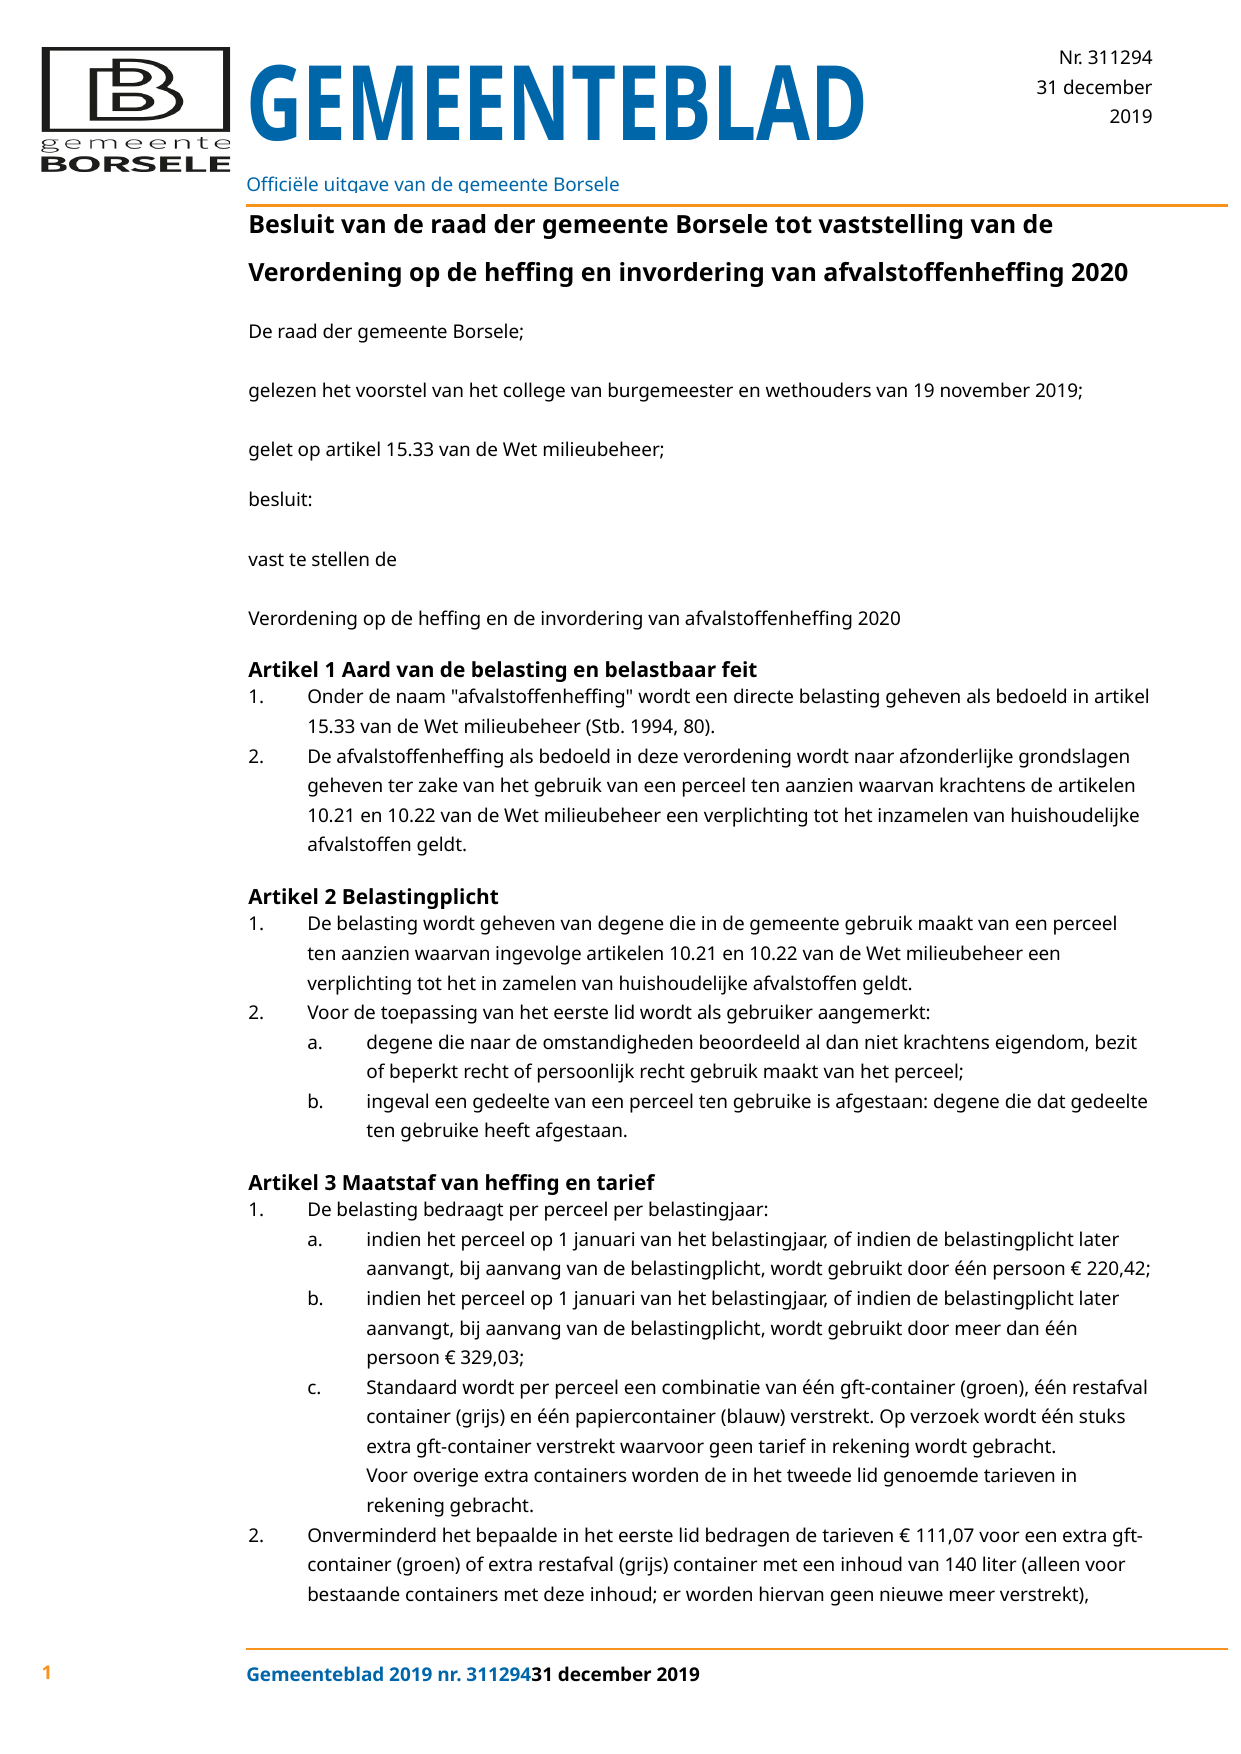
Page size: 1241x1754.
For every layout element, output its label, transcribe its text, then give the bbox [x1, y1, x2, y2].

list Voor overige extra containers worden de in het tweede lid genoemde tarieven in rekening gebracht. [307, 1463, 1152, 1518]
text gelet op artikel 15.33 van de Wet milieubeheer; [248, 436, 1152, 462]
list Onder de naam "afvalstoffenheffing" wordt een directe belasting geheven als bedoeld in artikel 15.33 van de Wet milieubeheer (Stb. 1994, 80). [248, 684, 1152, 739]
list indien het perceel op 1 januari van het belastingjaar, of indien de belastingplicht later aanvangt, bij aanvang van de belastingplicht, wordt gebruikt door één persoon € 220,42; [307, 1226, 1152, 1281]
text Artikel 2 Belastingplicht [248, 882, 1152, 911]
list Voor de toepassing van het eerste lid wordt als gebruiker aangemerkt: [248, 999, 1152, 1025]
text Verordening op de heffing en de invordering van afvalstoffenheffing 2020 [248, 605, 1152, 631]
text De raad der gemeente Borsele; [248, 318, 1152, 344]
list Standaard wordt per perceel een combinatie van één gft-container (groen), één restafval container (grijs) en één papiercontainer (blauw) verstrekt. Op verzoek wordt één stuks extra gft-container verstrekt waarvoor geen tarief in rekening wordt gebracht. [307, 1374, 1152, 1459]
list indien het perceel op 1 januari van het belastingjaar, of indien de belastingplicht later aanvangt, bij aanvang van de belastingplicht, wordt gebruikt door meer dan één persoon € 329,03; [307, 1285, 1152, 1370]
list Onverminderd het bepaalde in het eerste lid bedragen de tarieven € 111,07 voor een extra gft-container (groen) of extra restafval (grijs) container met een inhoud van 140 liter (alleen voor bestaande containers met deze inhoud; er worden hiervan geen nieuwe meer verstrekt), [248, 1522, 1152, 1607]
list De belasting bedraagt per perceel per belastingjaar: [248, 1196, 1152, 1222]
text Artikel 1 Aard van de belasting en belastbaar feit [248, 655, 1152, 684]
text Artikel 3 Maatstaf van heffing en tarief [248, 1168, 1152, 1196]
list De belasting wordt geheven van degene die in de gemeente gebruik maakt van een perceel ten aanzien waarvan ingevolge artikelen 10.21 en 10.22 van de Wet milieubeheer een verplichting tot het in zamelen van huishoudelijke afvalstoffen geldt. [248, 911, 1152, 995]
picture [41, 47, 231, 172]
list ingeval een gedeelte van een perceel ten gebruike is afgestaan: degene die dat gedeelte ten gebruike heeft afgestaan. [307, 1088, 1152, 1143]
list degene die naar de omstandigheden beoordeeld al dan niet krachtens eigendom, bezit of beperkt recht of persoonlijk recht gebruik maakt van het perceel; [307, 1029, 1152, 1084]
text besluit: [248, 487, 1152, 512]
text gelezen het voorstel van het college van burgemeester en wethouders van 19 november 2019; [248, 377, 1152, 403]
list De afvalstoffenheffing als bedoeld in deze verordening wordt naar afzonderlijke grondslagen geheven ter zake van het gebruik van een perceel ten aanzien waarvan krachtens de artikelen 10.21 en 10.22 van de Wet milieubeheer een verplichting tot het inzamelen van huishoudelijke afvalstoffen geldt. [248, 743, 1152, 857]
text vast te stellen de [248, 546, 1152, 571]
text Besluit van de raad der gemeente Borsele tot vaststelling van de Verordening op de heffing en invordering van afvalstoffenheffing 2020 [248, 207, 1152, 288]
